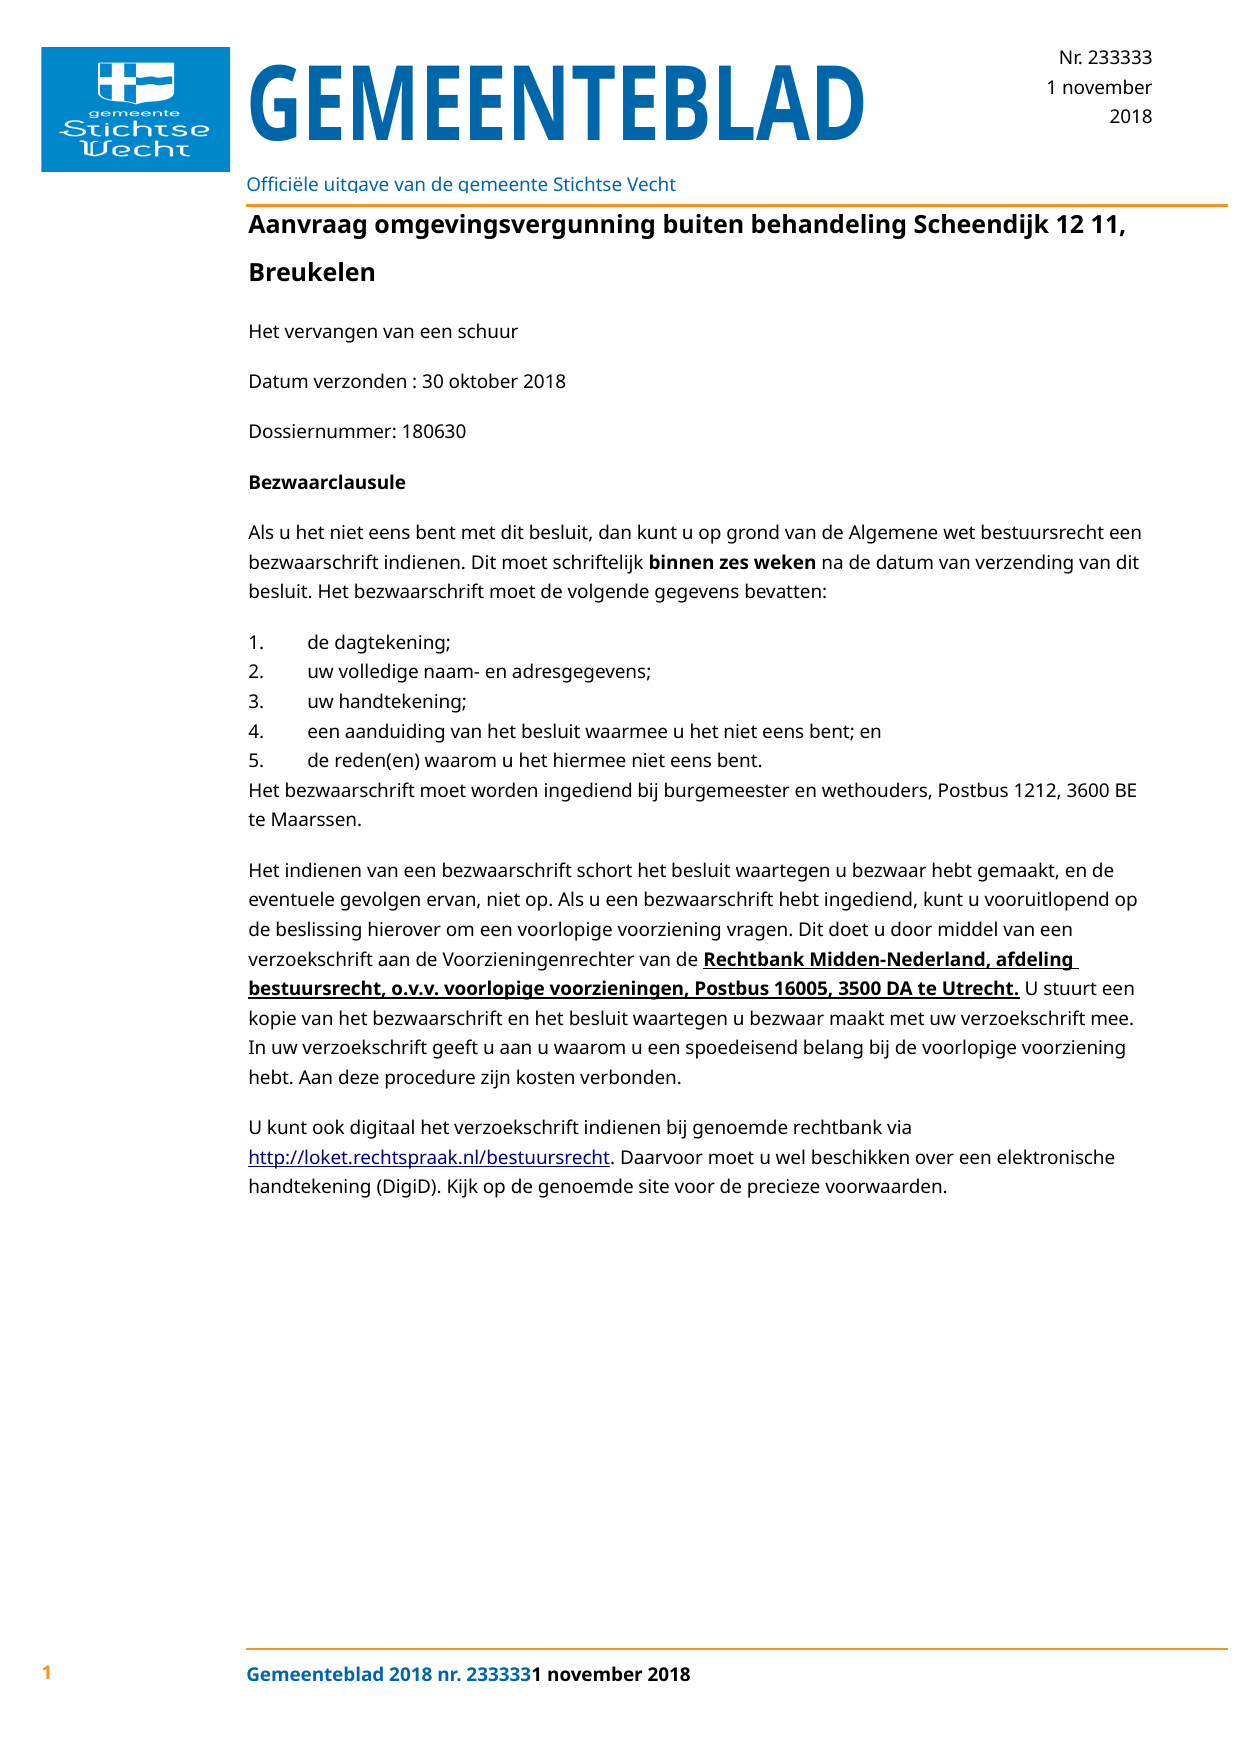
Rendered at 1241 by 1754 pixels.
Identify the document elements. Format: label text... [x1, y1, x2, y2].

text Als u het niet eens bent met dit besluit, dan kunt u op grond van de Algemene wet bestuursrecht een bezwaarschrift indienen. Dit moet schriftelijk binnen zes weken na de datum van verzending van dit besluit. Het bezwaarschrift moet de volgende gegevens bevatten: [248, 519, 1152, 604]
text Het bezwaarschrift moet worden ingediend bij burgemeester en wethouders, Postbus 1212, 3600 BE te Maarssen. [248, 777, 1152, 832]
text Dossiernummer: 180630 [248, 419, 1152, 444]
text Datum verzonden : 30 oktober 2018 [248, 368, 1152, 394]
text Het vervangen van een schuur [248, 318, 1152, 344]
picture [137, 63, 174, 103]
list de reden(en) waarom u het hiermee niet eens bent. [248, 747, 1152, 773]
text Het indienen van een bezwaarschrift schort het besluit waartegen u bezwaar hebt gemaakt, en de eventuele gevolgen ervan, niet op. Als u een bezwaarschrift hebt ingediend, kunt u vooruitlopend op de beslissing hierover om een voorlopige voorziening vragen. Dit doet u door middel van een verzoekschrift aan de Voorzieningenrechter van de Rechtbank Midden-Nederland, afdeling bestuursrecht, o.v.v. voorlopige voorzieningen, Postbus 16005, 3500 DA te Utrecht. U stuurt een kopie van het bezwaarschrift en het besluit waartegen u bezwaar maakt met uw verzoekschrift mee. In uw verzoekschrift geeft u aan u waarom u een spoedeisend belang bij de voorlopige voorziening hebt. Aan deze procedure zijn kosten verbonden. [248, 857, 1152, 1090]
text Aanvraag omgevingsvergunning buiten behandeling Scheendijk 12 11, Breukelen [248, 207, 1152, 288]
list uw volledige naam- en adresgegevens; [248, 659, 1152, 684]
list uw handtekening; [248, 688, 1152, 714]
text Bezwaarclausule [248, 469, 1152, 495]
list een aanduiding van het besluit waarmee u het niet eens bent; en [248, 718, 1152, 744]
picture [99, 63, 135, 101]
list de dagtekening; [248, 629, 1152, 655]
text U kunt ook digitaal het verzoekschrift indienen bij genoemde rechtbank via http://loket.rechtspraak.nl/bestuursrecht. Daarvoor moet u wel beschikken over een elektronische handtekening (DigiD). Kijk op de genoemde site voor de precieze voorwaarden. [248, 1114, 1152, 1199]
